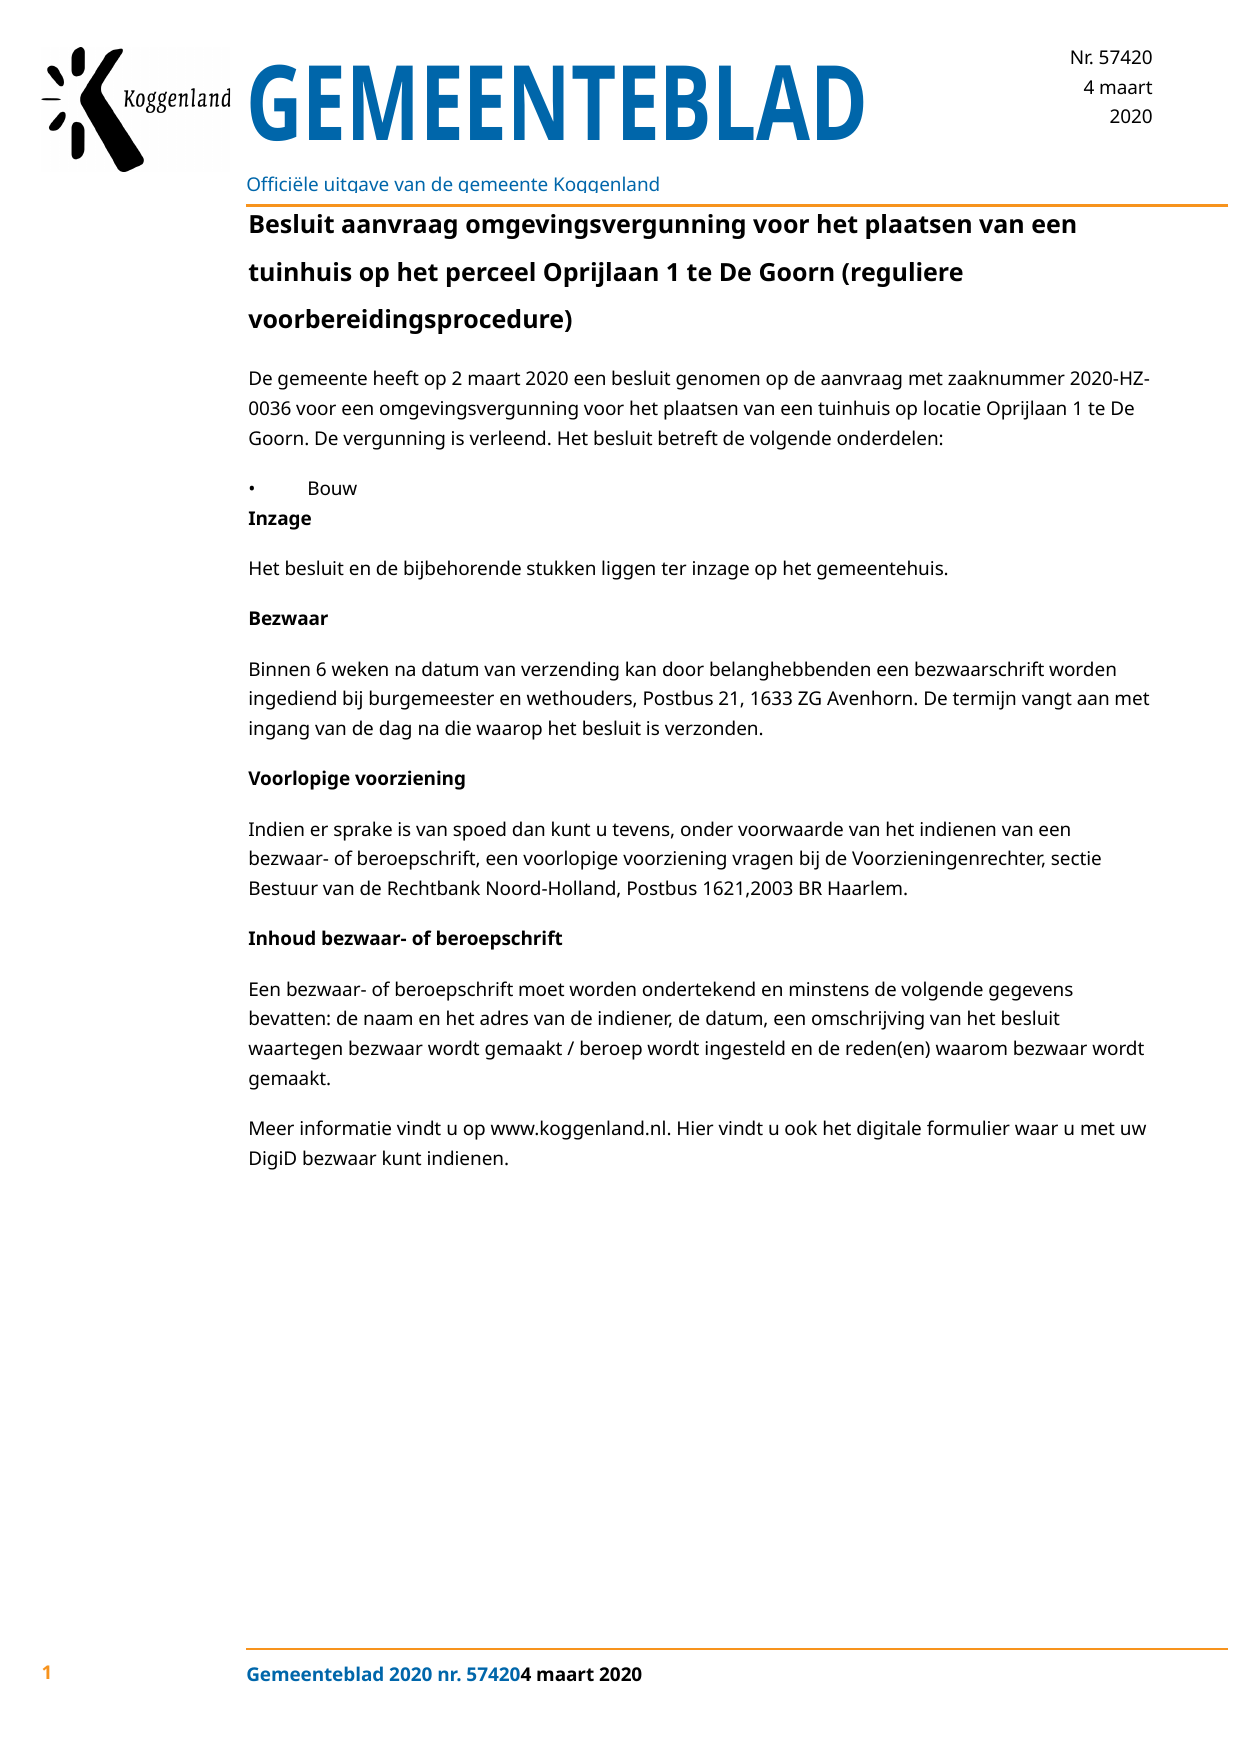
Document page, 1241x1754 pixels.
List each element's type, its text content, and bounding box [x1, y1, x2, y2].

text Bezwaar [248, 606, 1152, 631]
text Het besluit en de bijbehorende stukken liggen ter inzage op het gemeentehuis. [248, 555, 1152, 581]
list Bouw [248, 475, 1152, 501]
text Een bezwaar- of beroepschrift moet worden ondertekend en minstens de volgende gegevens bevatten: de naam en het adres van de indiener, de datum, een omschrijving van het besluit waartegen bezwaar wordt gemaakt / beroep wordt ingesteld en de reden(en) waarom bezwaar wordt gemaakt. [248, 976, 1152, 1090]
text Voorlopige voorziening [248, 766, 1152, 791]
text Indien er sprake is van spoed dan kunt u tevens, onder voorwaarde van het indienen van een bezwaar- of beroepschrift, een voorlopige voorziening vragen bij de Voorzieningenrechter, sectie Bestuur van de Rechtbank Noord-Holland, Postbus 1621,2003 BR Haarlem. [248, 816, 1152, 901]
text De gemeente heeft op 2 maart 2020 een besluit genomen op de aanvraag met zaaknummer 2020-HZ-0036 voor een omgevingsvergunning voor het plaatsen van een tuinhuis op locatie Oprijlaan 1 te De Goorn. De vergunning is verleend. Het besluit betreft de volgende onderdelen: [248, 366, 1152, 450]
text Meer informatie vindt u op www.koggenland.nl. Hier vindt u ook het digitale formulier waar u met uw DigiD bezwaar kunt indienen. [248, 1115, 1152, 1170]
text Inhoud bezwaar- of beroepschrift [248, 926, 1152, 951]
text Binnen 6 weken na datum van verzending kan door belanghebbenden een bezwaarschrift worden ingediend bij burgemeester en wethouders, Postbus 21, 1633 ZG Avenhorn. De termijn vangt aan met ingang van de dag na die waarop het besluit is verzonden. [248, 656, 1152, 741]
picture [41, 47, 231, 172]
text Besluit aanvraag omgevingsvergunning voor het plaatsen van een tuinhuis op het perceel Oprijlaan 1 te De Goorn (reguliere voorbereidingsprocedure) [248, 207, 1152, 336]
text Inzage [248, 505, 1152, 530]
